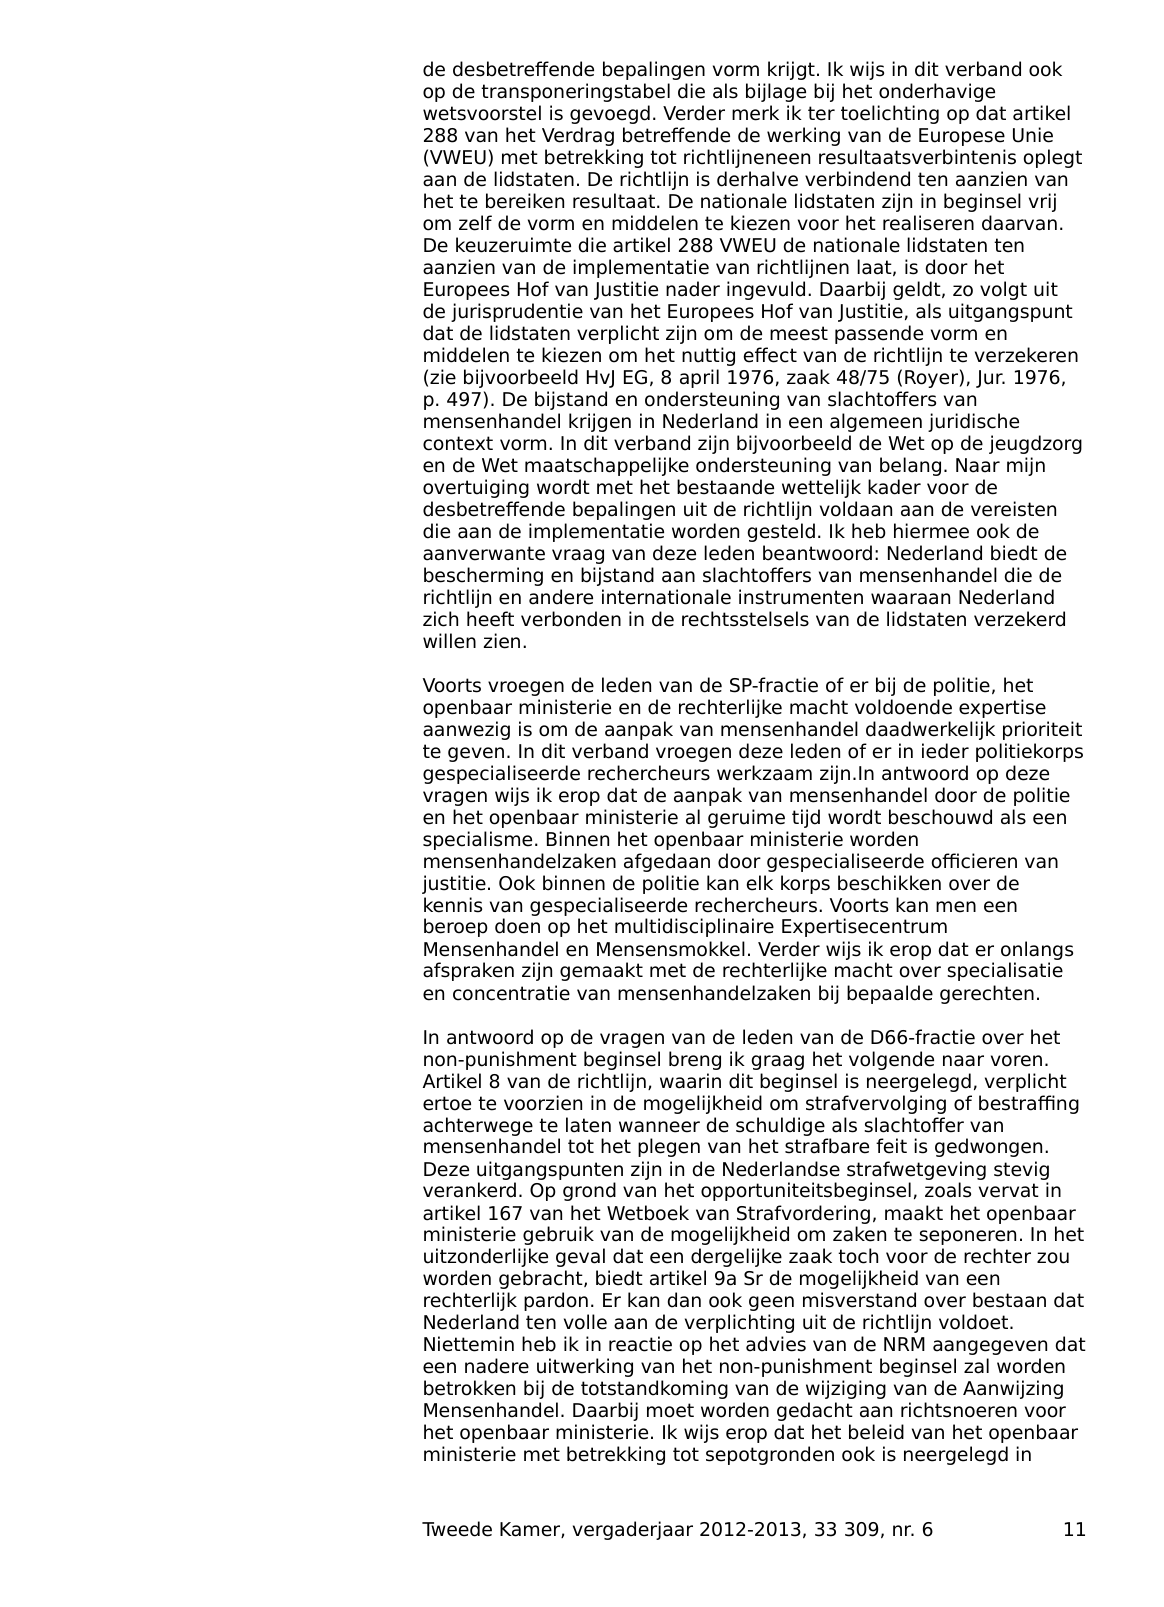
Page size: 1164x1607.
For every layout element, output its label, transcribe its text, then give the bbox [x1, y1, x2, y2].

text de desbetreffende bepalingen vorm krijgt. Ik wijs in dit verband ook op de transponeringstabel die als bijlage bij het onderhavige wetsvoorstel is gevoegd. Verder merk ik ter toelichting op dat artikel 288 van het Verdrag betreffende de werking van de Europese Unie (VWEU) met betrekking tot richtlijneneen resultaatsverbintenis oplegt aan de lidstaten. De richtlijn is derhalve verbindend ten aanzien van het te bereiken resultaat. De nationale lidstaten zijn in beginsel vrij om zelf de vorm en middelen te kiezen voor het realiseren daarvan. De keuzeruimte die artikel 288 VWEU de nationale lidstaten ten aanzien van de implementatie van richtlijnen laat, is door het Europees Hof van Justitie nader ingevuld. Daarbij geldt, zo volgt uit de jurisprudentie van het Europees Hof van Justitie, als uitgangspunt dat de lidstaten verplicht zijn om de meest passende vorm en middelen te kiezen om het nuttig effect van de richtlijn te verzekeren (zie bijvoorbeeld HvJ EG, 8 april 1976, zaak 48/75 (Royer), Jur. 1976, p. 497). De bijstand en ondersteuning van slachtoffers van mensenhandel krijgen in Nederland in een algemeen juridische context vorm. In dit verband zijn bijvoorbeeld de Wet op de jeugdzorg en de Wet maatschappelijke ondersteuning van belang. Naar mijn overtuiging wordt met het bestaande wettelijk kader voor de desbetreffende bepalingen uit de richtlijn voldaan aan de vereisten die aan de implementatie worden gesteld. Ik heb hiermee ook de aanverwante vraag van deze leden beantwoord: Nederland biedt de bescherming en bijstand aan slachtoffers van mensenhandel die de richtlijn en andere internationale instrumenten waaraan Nederland zich heeft verbonden in de rechtsstelsels van de lidstaten verzekerd willen zien. [422, 59, 1087, 652]
text Voorts vroegen de leden van de SP-fractie of er bij de politie, het openbaar ministerie en de rechterlijke macht voldoende expertise aanwezig is om de aanpak van mensenhandel daadwerkelijk prioriteit te geven. In dit verband vroegen deze leden of er in ieder politiekorps gespecialiseerde rechercheurs werkzaam zijn.In antwoord op deze vragen wijs ik erop dat de aanpak van mensenhandel door de politie en het openbaar ministerie al geruime tijd wordt beschouwd als een specialisme. Binnen het openbaar ministerie worden mensenhandelzaken afgedaan door gespecialiseerde officieren van justitie. Ook binnen de politie kan elk korps beschikken over de kennis van gespecialiseerde rechercheurs. Voorts kan men een beroep doen op het multidisciplinaire Expertisecentrum Mensenhandel en Mensensmokkel. Verder wijs ik erop dat er onlangs afspraken zijn gemaakt met de rechterlijke macht over specialisatie en concentratie van mensenhandelzaken bij bepaalde gerechten. [422, 675, 1087, 1004]
text In antwoord op de vragen van de leden van de D66-fractie over het non-punishment beginsel breng ik graag het volgende naar voren. Artikel 8 van de richtlijn, waarin dit beginsel is neergelegd, verplicht ertoe te voorzien in de mogelijkheid om strafvervolging of bestraffing achterwege te laten wanneer de schuldige als slachtoffer van mensenhandel tot het plegen van het strafbare feit is gedwongen. Deze uitgangspunten zijn in de Nederlandse strafwetgeving stevig verankerd. Op grond van het opportuniteitsbeginsel, zoals vervat in artikel 167 van het Wetboek van Strafvordering, maakt het openbaar ministerie gebruik van de mogelijkheid om zaken te seponeren. In het uitzonderlijke geval dat een dergelijke zaak toch voor de rechter zou worden gebracht, biedt artikel 9a Sr de mogelijkheid van een rechterlijk pardon. Er kan dan ook geen misverstand over bestaan dat Nederland ten volle aan de verplichting uit de richtlijn voldoet. Niettemin heb ik in reactie op het advies van de NRM aangegeven dat een nadere uitwerking van het non-punishment beginsel zal worden betrokken bij de totstandkoming van de wijziging van de Aanwijzing Mensenhandel. Daarbij moet worden gedacht aan richtsnoeren voor het openbaar ministerie. Ik wijs erop dat het beleid van het openbaar ministerie met betrekking tot sepotgronden ook is neergelegd in [422, 1027, 1087, 1466]
